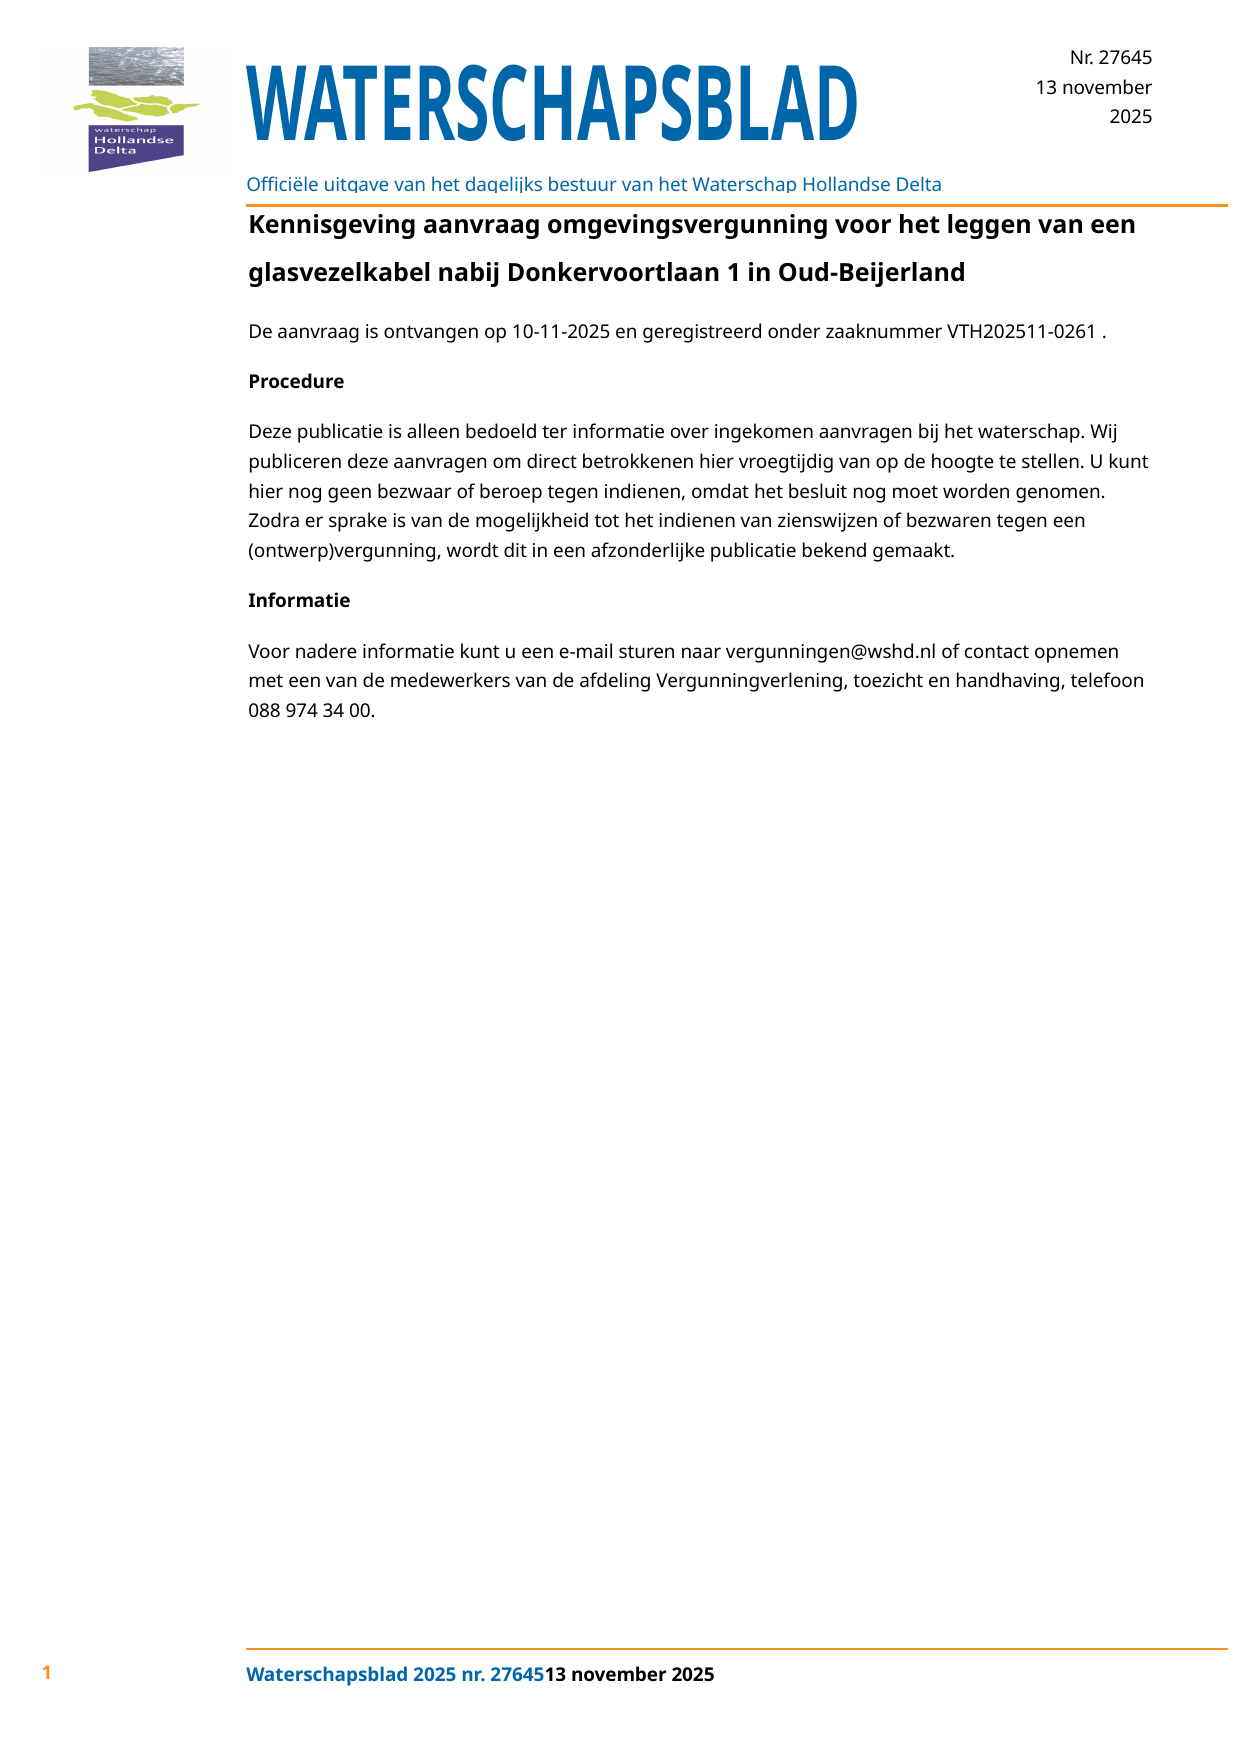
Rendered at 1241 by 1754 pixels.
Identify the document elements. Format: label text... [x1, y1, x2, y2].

text Deze publicatie is alleen bedoeld ter informatie over ingekomen aanvragen bij het waterschap. Wij publiceren deze aanvragen om direct betrokkenen hier vroegtijdig van op de hoogte te stellen. U kunt hier nog geen bezwaar of beroep tegen indienen, omdat het besluit nog moet worden genomen. Zodra er sprake is van de mogelijkheid tot het indienen van zienswijzen of bezwaren tegen een (ontwerp)vergunning, wordt dit in een afzonderlijke publicatie bekend gemaakt. [248, 419, 1152, 563]
text Procedure [248, 368, 1152, 394]
text De aanvraag is ontvangen op 10-11-2025 en geregistreerd onder zaaknummer VTH202511-0261 . [248, 318, 1152, 344]
picture [41, 47, 231, 172]
text Voor nadere informatie kunt u een e-mail sturen naar vergunningen@wshd.nl of contact opnemen met een van de medewerkers van de afdeling Vergunningverlening, toezicht en handhaving, telefoon 088 974 34 00. [248, 638, 1152, 723]
text Informatie [248, 587, 1152, 613]
text Kennisgeving aanvraag omgevingsvergunning voor het leggen van een glasvezelkabel nabij Donkervoortlaan 1 in Oud-Beijerland [248, 207, 1152, 288]
